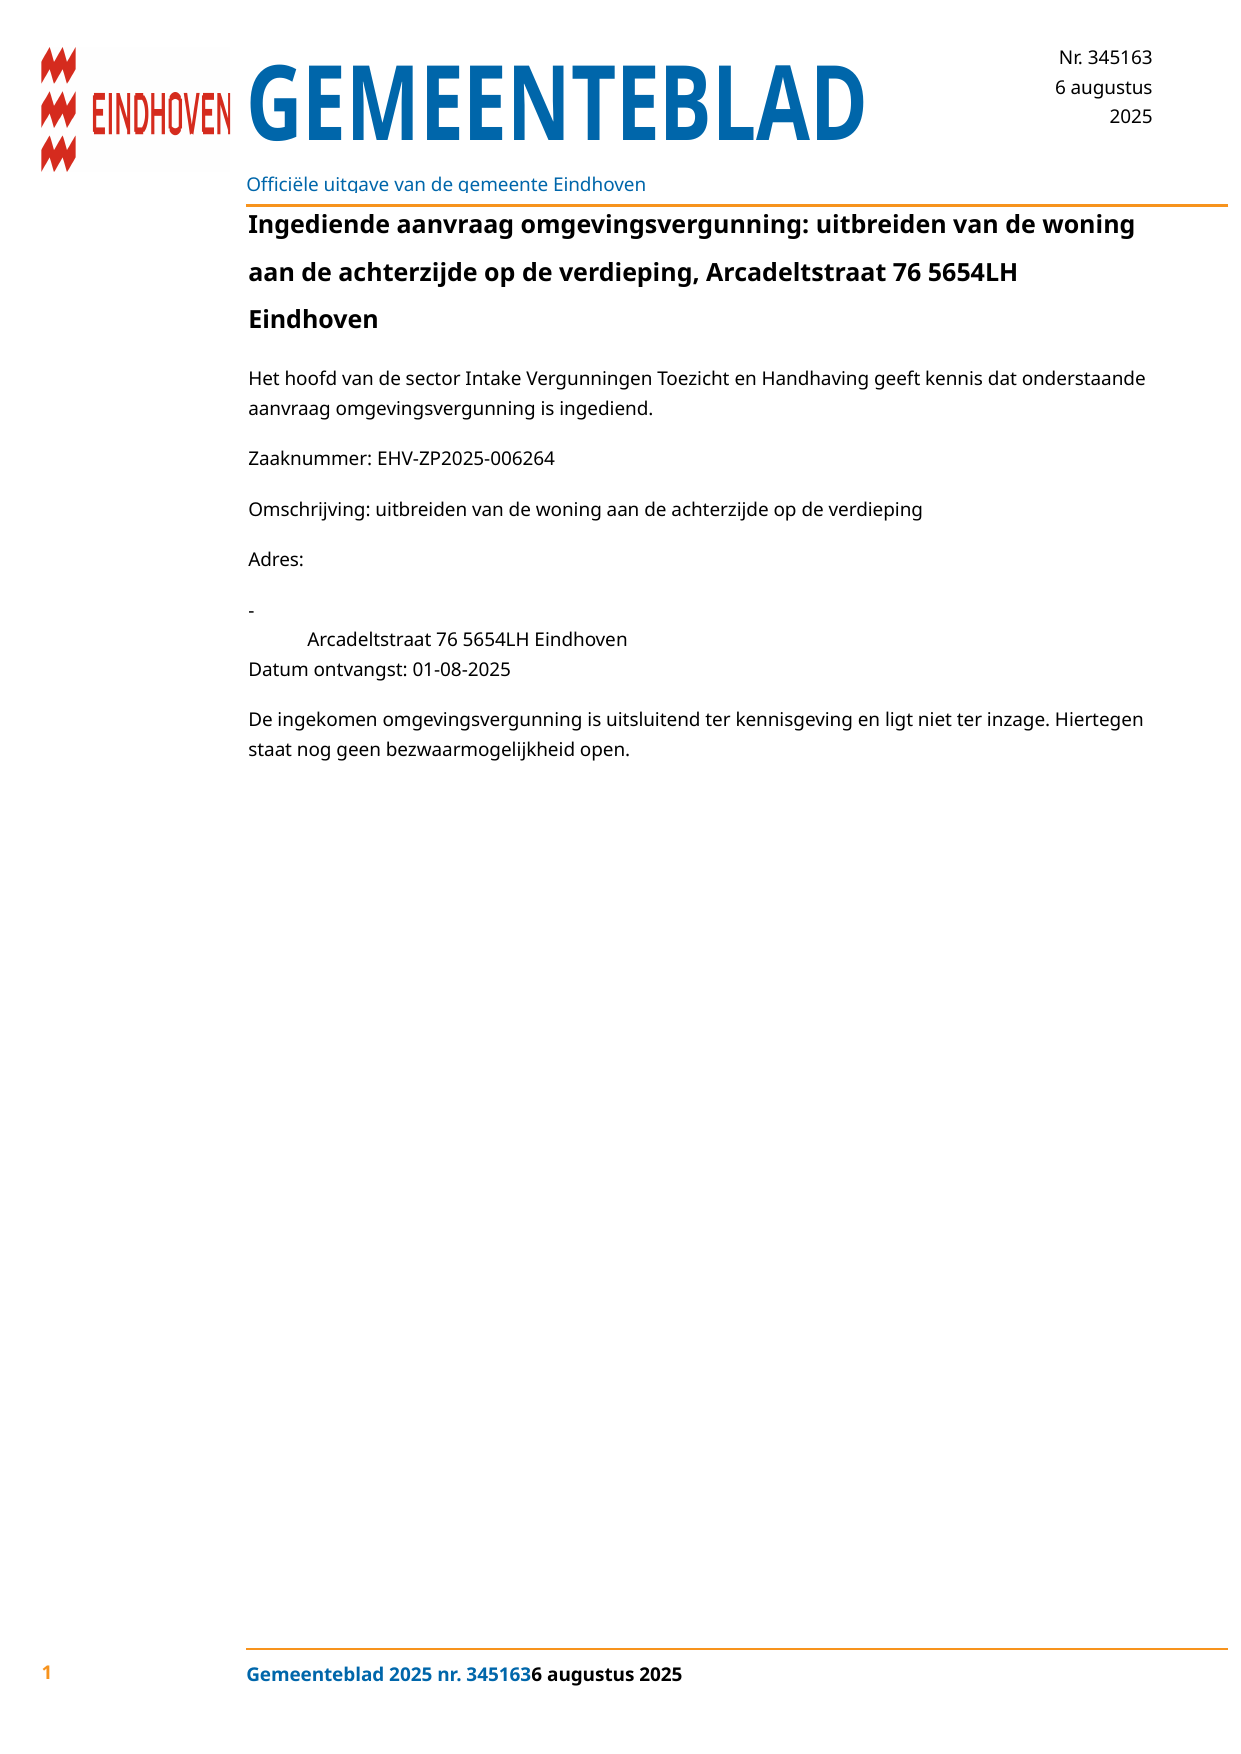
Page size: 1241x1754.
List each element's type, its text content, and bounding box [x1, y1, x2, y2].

text Adres: [248, 546, 1152, 572]
text Ingediende aanvraag omgevingsvergunning: uitbreiden van de woning aan de achterzijde op de verdieping, Arcadeltstraat 76 5654LH Eindhoven [248, 207, 1152, 336]
list Arcadeltstraat 76 5654LH Eindhoven [248, 626, 1152, 652]
text Zaaknummer: EHV-ZP2025-006264 [248, 446, 1152, 471]
text Het hoofd van de sector Intake Vergunningen Toezicht en Handhaving geeft kennis dat onderstaande aanvraag omgevingsvergunning is ingediend. [248, 366, 1152, 421]
picture [41, 47, 231, 172]
text Omschrijving: uitbreiden van de woning aan de achterzijde op de verdieping [248, 496, 1152, 522]
text Datum ontvangst: 01-08-2025 [248, 656, 1152, 682]
text De ingekomen omgevingsvergunning is uitsluitend ter kennisgeving en ligt niet ter inzage. Hiertegen staat nog geen bezwaarmogelijkheid open. [248, 706, 1152, 762]
